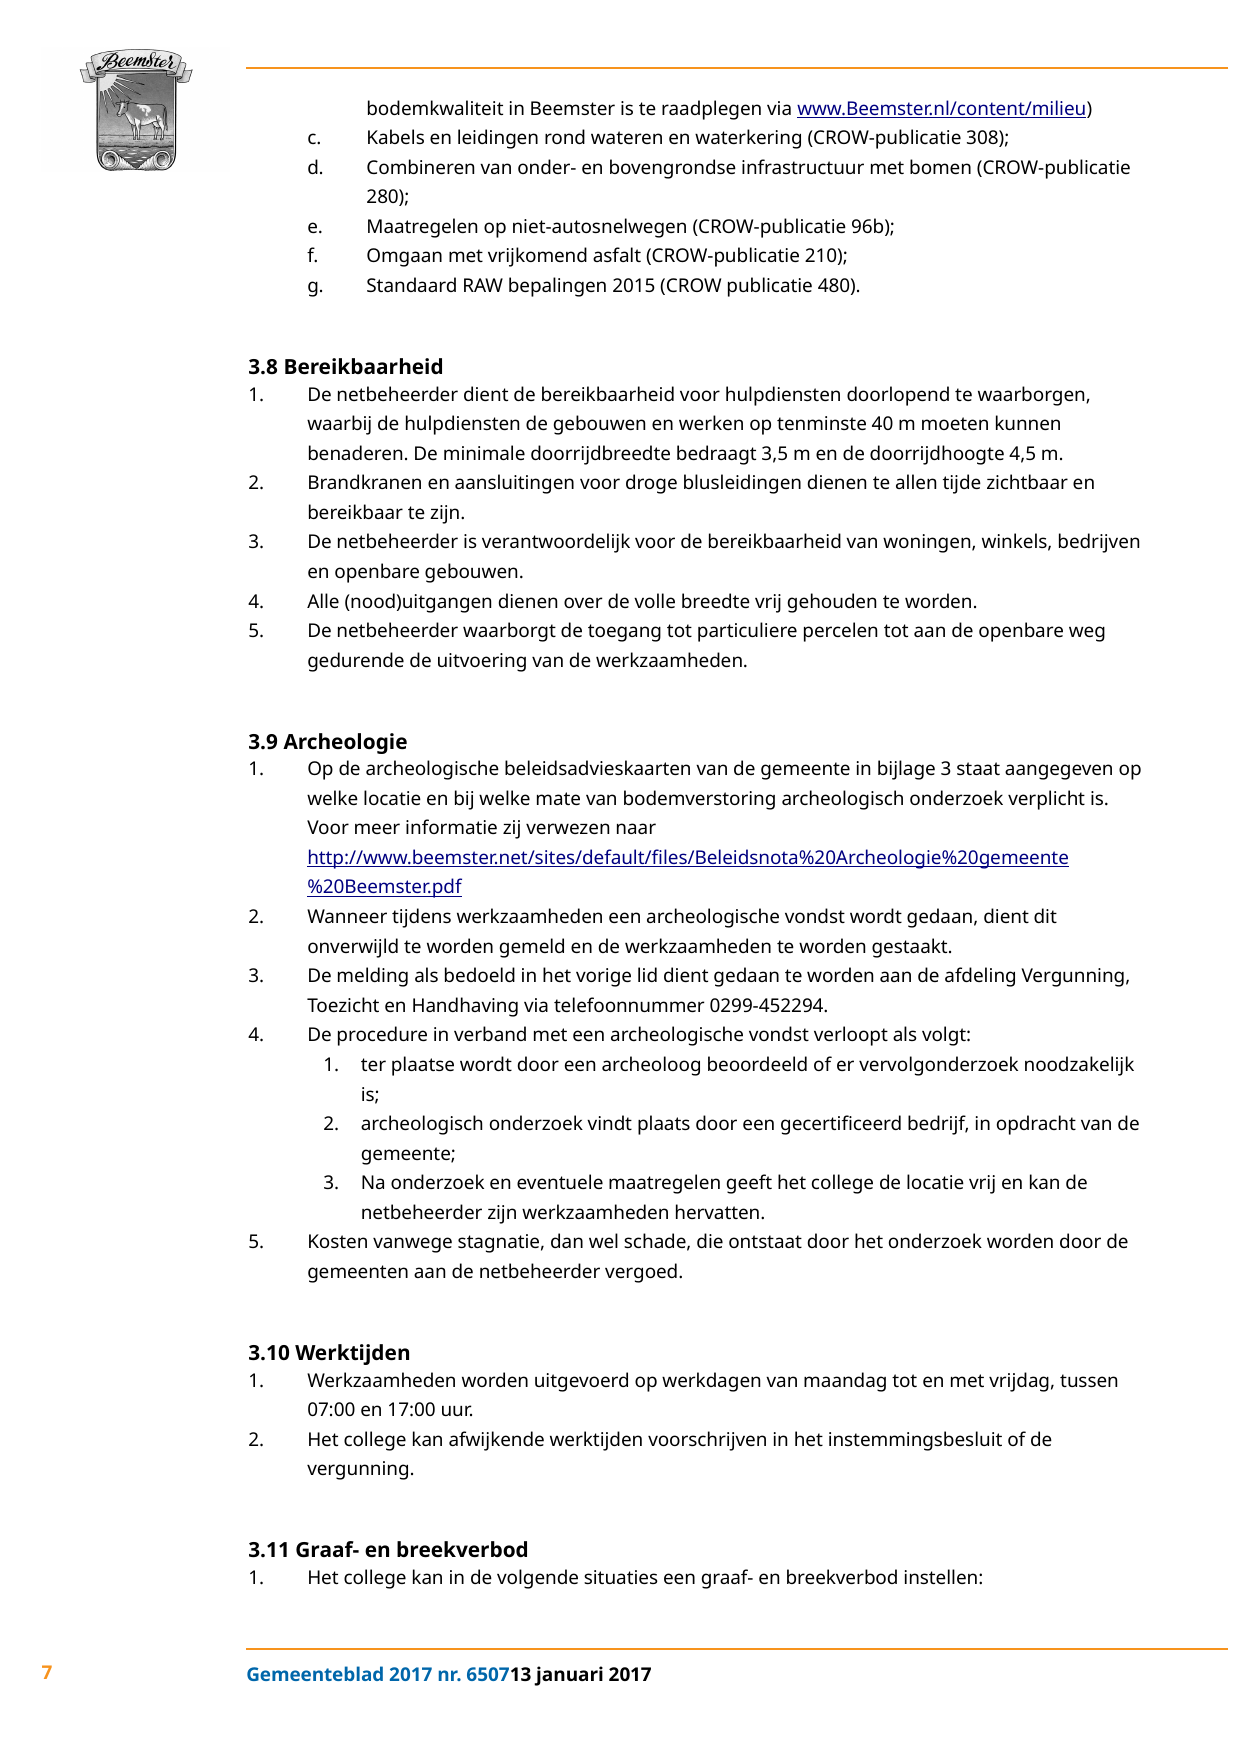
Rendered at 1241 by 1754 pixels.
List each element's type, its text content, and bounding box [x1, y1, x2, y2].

list bodemkwaliteit in Beemster is te raadplegen via www.Beemster.nl/content/milieu) [307, 95, 1152, 121]
list Combineren van onder- en bovengrondse infrastructuur met bomen (CROW-publicatie 280); [307, 154, 1152, 209]
list Kosten vanwege stagnatie, dan wel schade, die ontstaat door het onderzoek worden door de gemeenten aan de netbeheerder vergoed. [248, 1229, 1152, 1284]
list Alle (nood)uitgangen dienen over de volle breedte vrij gehouden te worden. [248, 588, 1152, 613]
list Brandkranen en aansluitingen voor droge blusleidingen dienen te allen tijde zichtbaar en bereikbaar te zijn. [248, 469, 1152, 525]
list Wanneer tijdens werkzaamheden een archeologische vondst wordt gedaan, dient dit onverwijld te worden gemeld en de werkzaamheden te worden gestaakt. [248, 903, 1152, 959]
list De melding als bedoeld in het vorige lid dient gedaan te worden aan de afdeling Vergunning, Toezicht en Handhaving via telefoonnummer 0299-452294. [248, 962, 1152, 1018]
list Standaard RAW bepalingen 2015 (CROW publicatie 480). [307, 272, 1152, 298]
list Kabels en leidingen rond wateren en waterkering (CROW-publicatie 308); [307, 124, 1152, 150]
text 3.11 Graaf- en breekverbod [248, 1536, 1152, 1564]
list ter plaatse wordt door een archeoloog beoordeeld of er vervolgonderzoek noodzakelijk is; [323, 1051, 1152, 1107]
list Na onderzoek en eventuele maatregelen geeft het college de locatie vrij en kan de netbeheerder zijn werkzaamheden hervatten. [323, 1169, 1152, 1225]
list De netbeheerder dient de bereikbaarheid voor hulpdiensten doorlopend te waarborgen, waarbij de hulpdiensten de gebouwen en werken op tenminste 40 m moeten kunnen benaderen. De minimale doorrijdbreedte bedraagt 3,5 m en de doorrijdhoogte 4,5 m. [248, 381, 1152, 466]
text 3.8 Bereikbaarheid [248, 352, 1152, 381]
list De procedure in verband met een archeologische vondst verloopt als volgt: [248, 1022, 1152, 1047]
list Het college kan afwijkende werktijden voorschrijven in het instemmingsbesluit of de vergunning. [248, 1426, 1152, 1481]
list Werkzaamheden worden uitgevoerd op werkdagen van maandag tot en met vrijdag, tussen 07:00 en 17:00 uur. [248, 1367, 1152, 1422]
picture [41, 47, 231, 172]
list De netbeheerder is verantwoordelijk voor de bereikbaarheid van woningen, winkels, bedrijven en openbare gebouwen. [248, 529, 1152, 584]
text 3.10 Werktijden [248, 1338, 1152, 1367]
list Op de archeologische beleidsadvieskaarten van de gemeente in bijlage 3 staat aangegeven op welke locatie en bij welke mate van bodemverstoring archeologisch onderzoek verplicht is. Voor meer informatie zij verwezen naar http://www.beemster.net/sites/default/files/Beleidsnota%20Archeologie%20gemeente%20Beemster.pdf [248, 755, 1152, 899]
list archeologisch onderzoek vindt plaats door een gecertificeerd bedrijf, in opdracht van de gemeente; [323, 1110, 1152, 1166]
text 3.9 Archeologie [248, 727, 1152, 755]
list Omgaan met vrijkomend asfalt (CROW-publicatie 210); [307, 243, 1152, 268]
list Het college kan in de volgende situaties een graaf- en breekverbod instellen: [248, 1564, 1152, 1590]
list Maatregelen op niet-autosnelwegen (CROW-publicatie 96b); [307, 213, 1152, 239]
list De netbeheerder waarborgt de toegang tot particuliere percelen tot aan de openbare weg gedurende de uitvoering van de werkzaamheden. [248, 617, 1152, 673]
